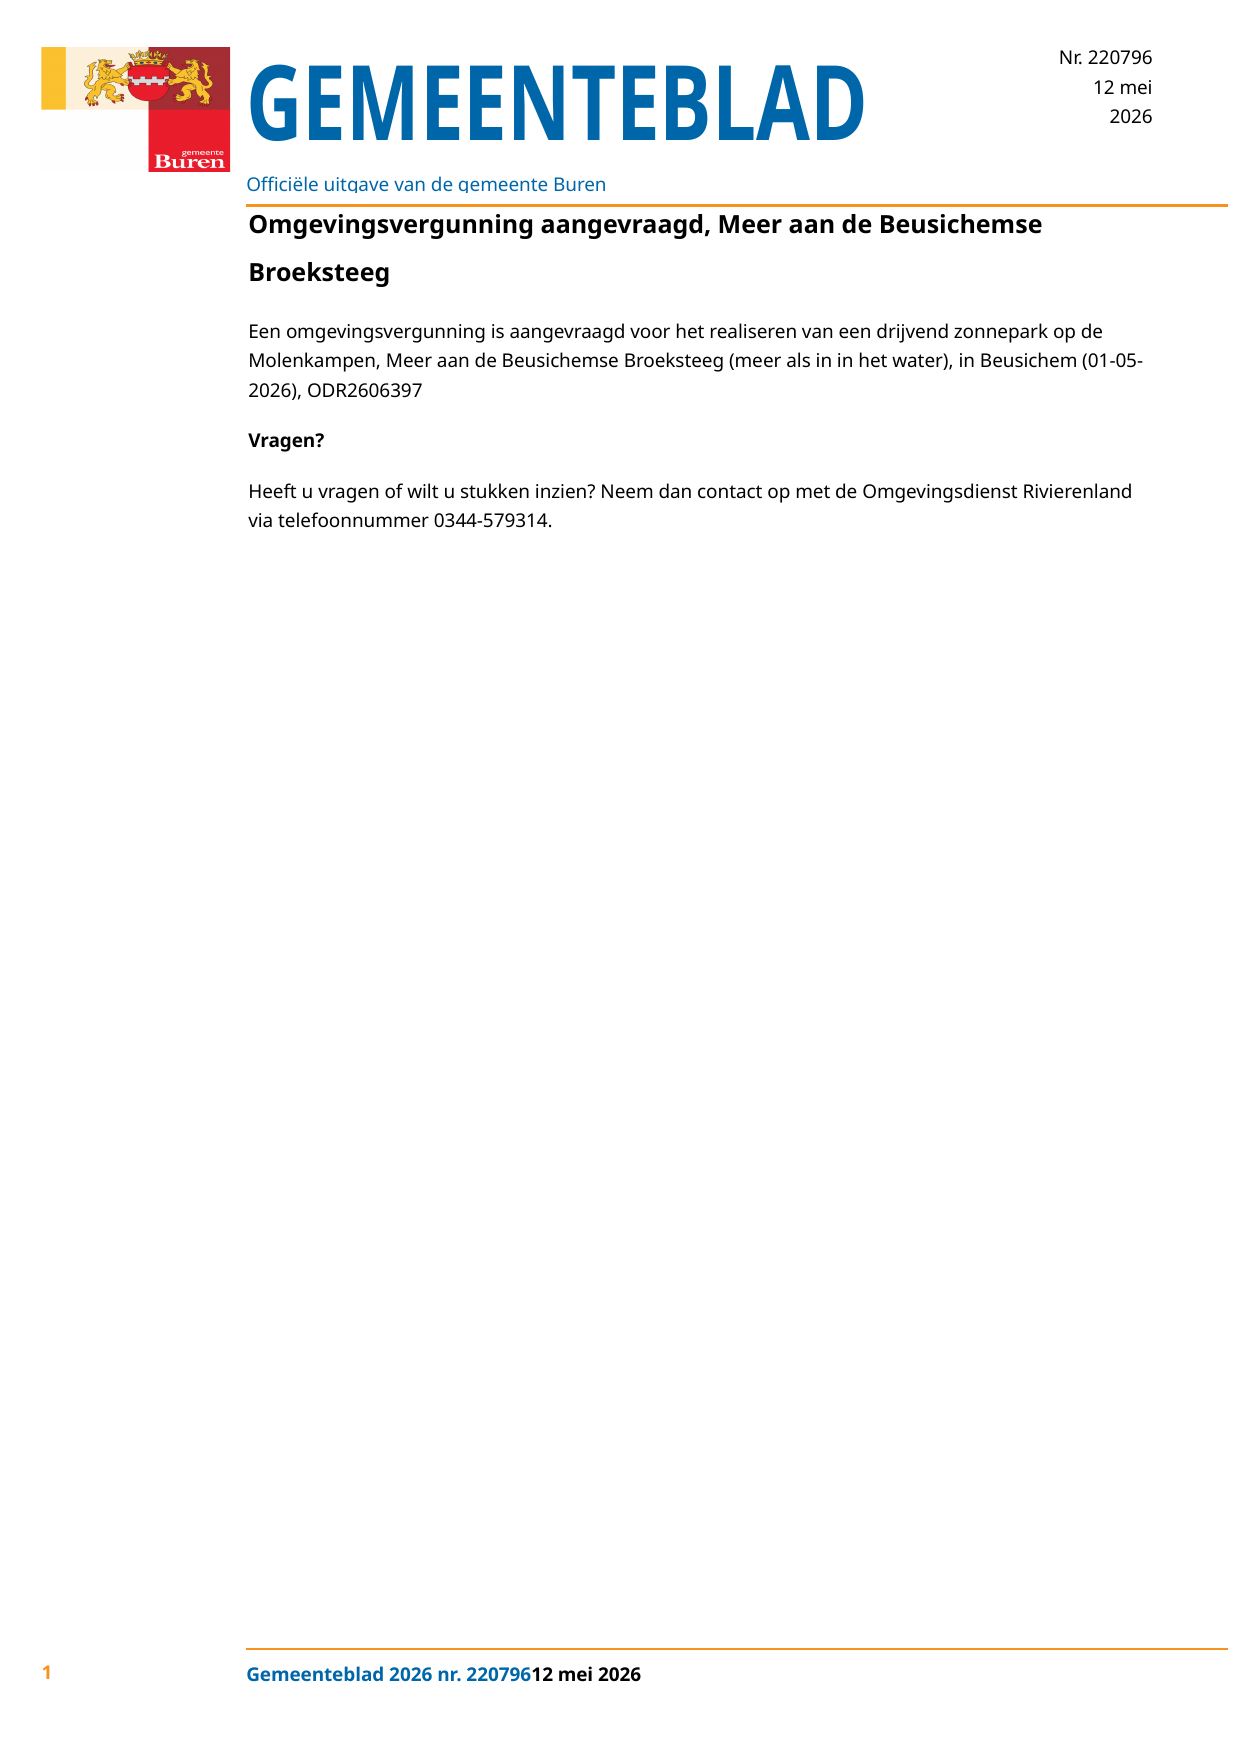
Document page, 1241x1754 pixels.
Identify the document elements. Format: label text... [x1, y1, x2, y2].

text Omgevingsvergunning aangevraagd, Meer aan de Beusichemse Broeksteeg [248, 207, 1152, 288]
text Heeft u vragen of wilt u stukken inzien? Neem dan contact op met de Omgevingsdienst Rivierenland via telefoonnummer 0344-579314. [248, 478, 1152, 533]
text Een omgevingsvergunning is aangevraagd voor het realiseren van een drijvend zonnepark op de Molenkampen, Meer aan de Beusichemse Broeksteeg (meer als in in het water), in Beusichem (01-05-2026), ODR2606397 [248, 318, 1152, 403]
picture [41, 47, 231, 172]
text Vragen? [248, 427, 1152, 453]
